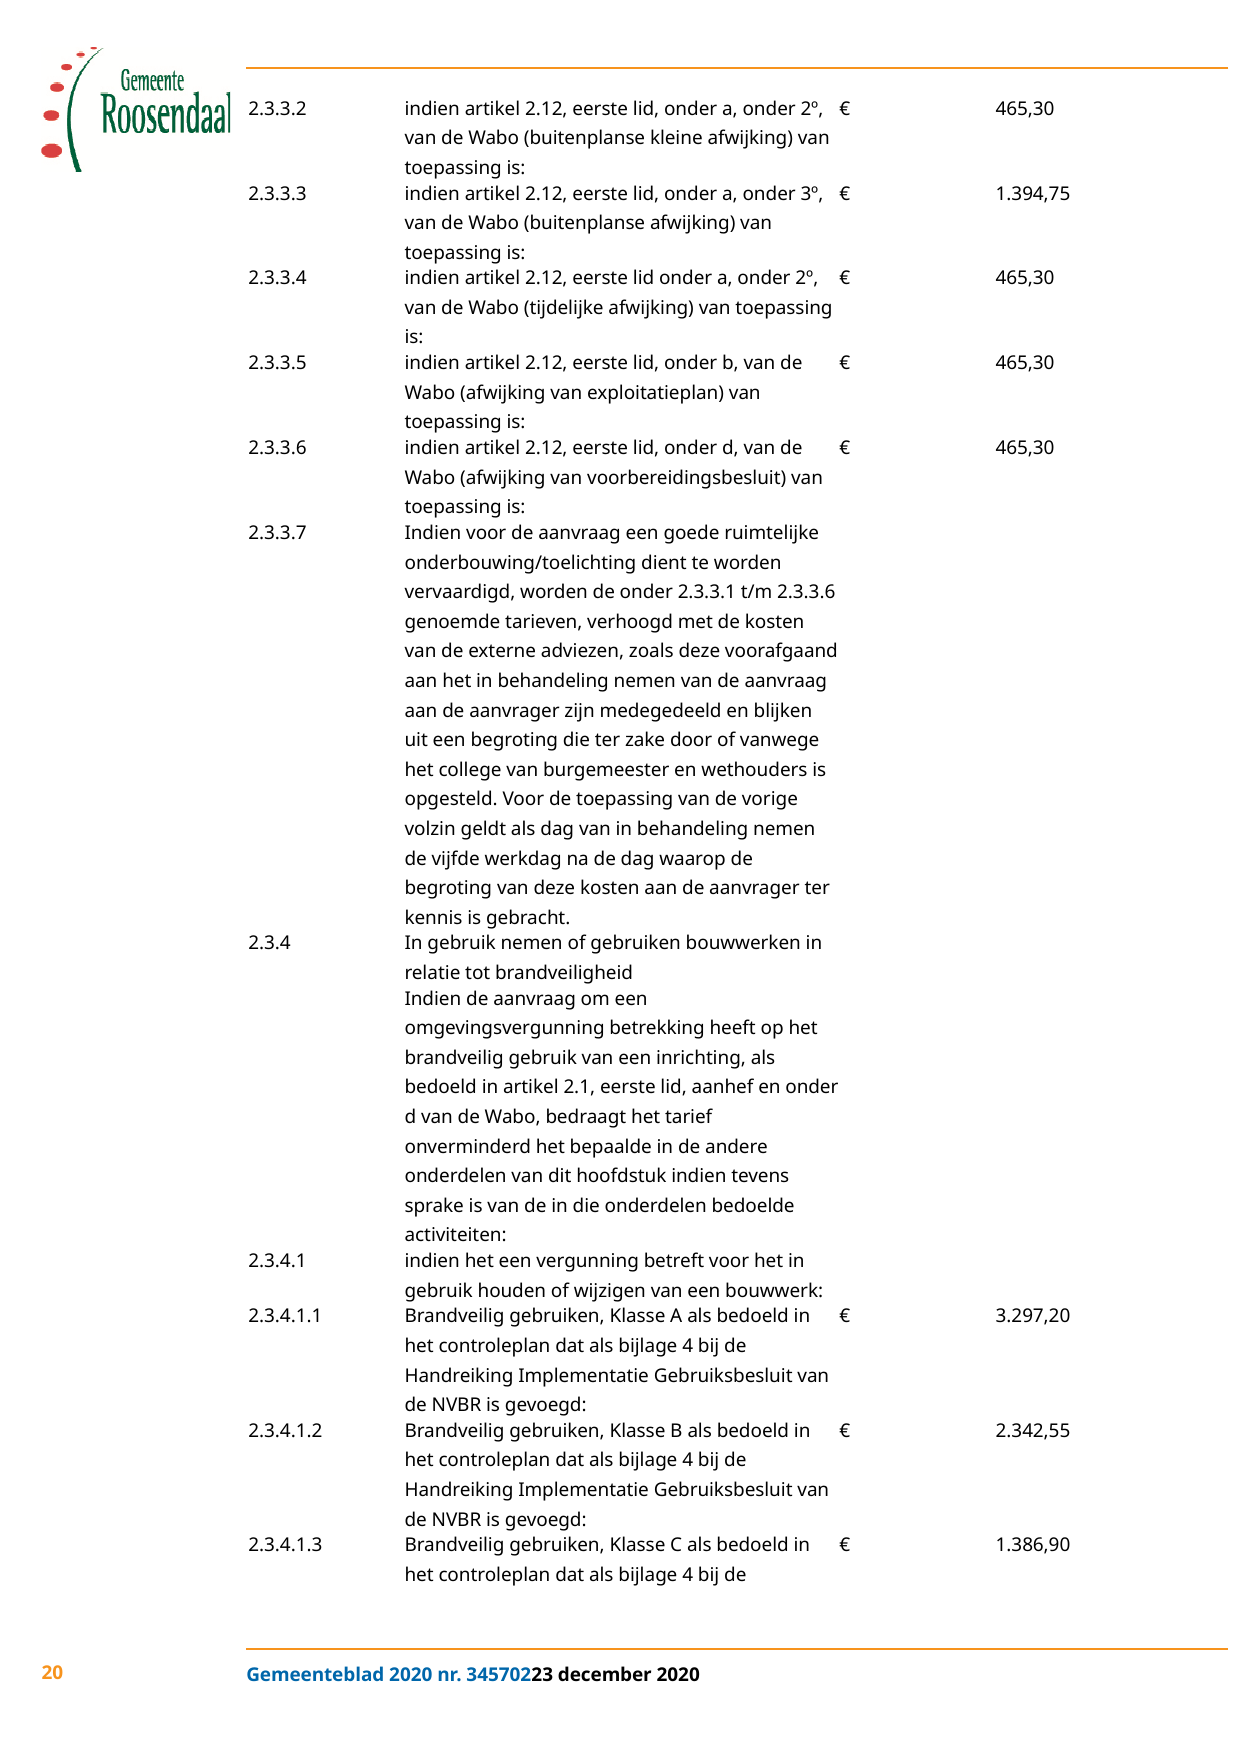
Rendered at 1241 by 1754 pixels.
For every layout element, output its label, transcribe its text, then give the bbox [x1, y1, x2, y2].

table_cell [248, 985, 404, 1247]
table_cell indien het een vergunning betreft voor het in gebruik houden of wijzigen van een bouwwerk: [404, 1247, 839, 1303]
table_cell 465,30 [995, 265, 1152, 349]
table_cell indien artikel 2.12, eerste lid, onder a, onder 3º, van de Wabo (buitenplanse afwijking) van toepassing is: [404, 180, 839, 264]
table_cell € [839, 1417, 995, 1532]
table_cell 2.3.3.7 [248, 519, 404, 929]
table_cell 2.3.3.3 [248, 180, 404, 264]
table_cell 2.3.4.1.3 [248, 1532, 404, 1587]
table_cell 2.3.3.4 [248, 265, 404, 349]
table_cell Brandveilig gebruiken, Klasse B als bedoeld in het controleplan dat als bijlage 4 bij de Handreiking Implementatie Gebruiksbesluit van de NVBR is gevoegd: [404, 1417, 839, 1532]
table_cell [839, 1247, 995, 1303]
table_cell 1.386,90 [995, 1532, 1152, 1587]
table_cell indien artikel 2.12, eerste lid, onder a, onder 2º, van de Wabo (buitenplanse kleine afwijking) van toepassing is: [404, 95, 839, 180]
table_cell 2.3.3.6 [248, 434, 404, 519]
table_cell € [839, 265, 995, 349]
table_cell [839, 985, 995, 1247]
table_cell indien artikel 2.12, eerste lid, onder b, van de Wabo (afwijking van exploitatieplan) van toepassing is: [404, 350, 839, 434]
table_cell 465,30 [995, 95, 1152, 180]
table_cell 3.297,20 [995, 1303, 1152, 1417]
table_cell [995, 985, 1152, 1247]
table_cell € [839, 95, 995, 180]
table_cell € [839, 1532, 995, 1587]
table_cell [995, 519, 1152, 929]
table_cell [839, 519, 995, 929]
table_cell € [839, 350, 995, 434]
table_cell [839, 930, 995, 985]
table_cell 465,30 [995, 350, 1152, 434]
table_cell 2.3.3.5 [248, 350, 404, 434]
table_cell [995, 1247, 1152, 1303]
table_cell 2.342,55 [995, 1417, 1152, 1532]
table_cell [995, 930, 1152, 985]
table_cell 465,30 [995, 434, 1152, 519]
table_cell 1.394,75 [995, 180, 1152, 264]
picture [41, 47, 231, 172]
table_cell Brandveilig gebruiken, Klasse A als bedoeld in het controleplan dat als bijlage 4 bij de Handreiking Implementatie Gebruiksbesluit van de NVBR is gevoegd: [404, 1303, 839, 1417]
table_cell In gebruik nemen of gebruiken bouwwerken in relatie tot brandveiligheid [404, 930, 839, 985]
table_cell € [839, 434, 995, 519]
table_cell indien artikel 2.12, eerste lid, onder d, van de Wabo (afwijking van voorbereidingsbesluit) van toepassing is: [404, 434, 839, 519]
table_cell € [839, 180, 995, 264]
table_cell indien artikel 2.12, eerste lid onder a, onder 2º, van de Wabo (tijdelijke afwijking) van toepassing is: [404, 265, 839, 349]
table_cell 2.3.4.1.1 [248, 1303, 404, 1417]
table_cell 2.3.4.1.2 [248, 1417, 404, 1532]
table_cell 2.3.4 [248, 930, 404, 985]
table_cell 2.3.3.2 [248, 95, 404, 180]
table_cell € [839, 1303, 995, 1417]
table_cell Indien voor de aanvraag een goede ruimtelijke onderbouwing/toelichting dient te worden vervaardigd, worden de onder 2.3.3.1 t/m 2.3.3.6 genoemde tarieven, verhoogd met de kosten van de externe adviezen, zoals deze voorafgaand aan het in behandeling nemen van de aanvraag aan de aanvrager zijn medegedeeld en blijken uit een begroting die ter zake door of vanwege het college van burgemeester en wethouders is opgesteld. Voor de toepassing van de vorige volzin geldt als dag van in behandeling nemen de vijfde werkdag na de dag waarop de begroting van deze kosten aan de aanvrager ter kennis is gebracht. [404, 519, 839, 929]
table_cell 2.3.4.1 [248, 1247, 404, 1303]
table_cell Brandveilig gebruiken, Klasse C als bedoeld in het controleplan dat als bijlage 4 bij de [404, 1532, 839, 1587]
table_cell Indien de aanvraag om een omgevingsvergunning betrekking heeft op het brandveilig gebruik van een inrichting, als bedoeld in artikel 2.1, eerste lid, aanhef en onder d van de Wabo, bedraagt het tarief onverminderd het bepaalde in de andere onderdelen van dit hoofdstuk indien tevens sprake is van de in die onderdelen bedoelde activiteiten: [404, 985, 839, 1247]
